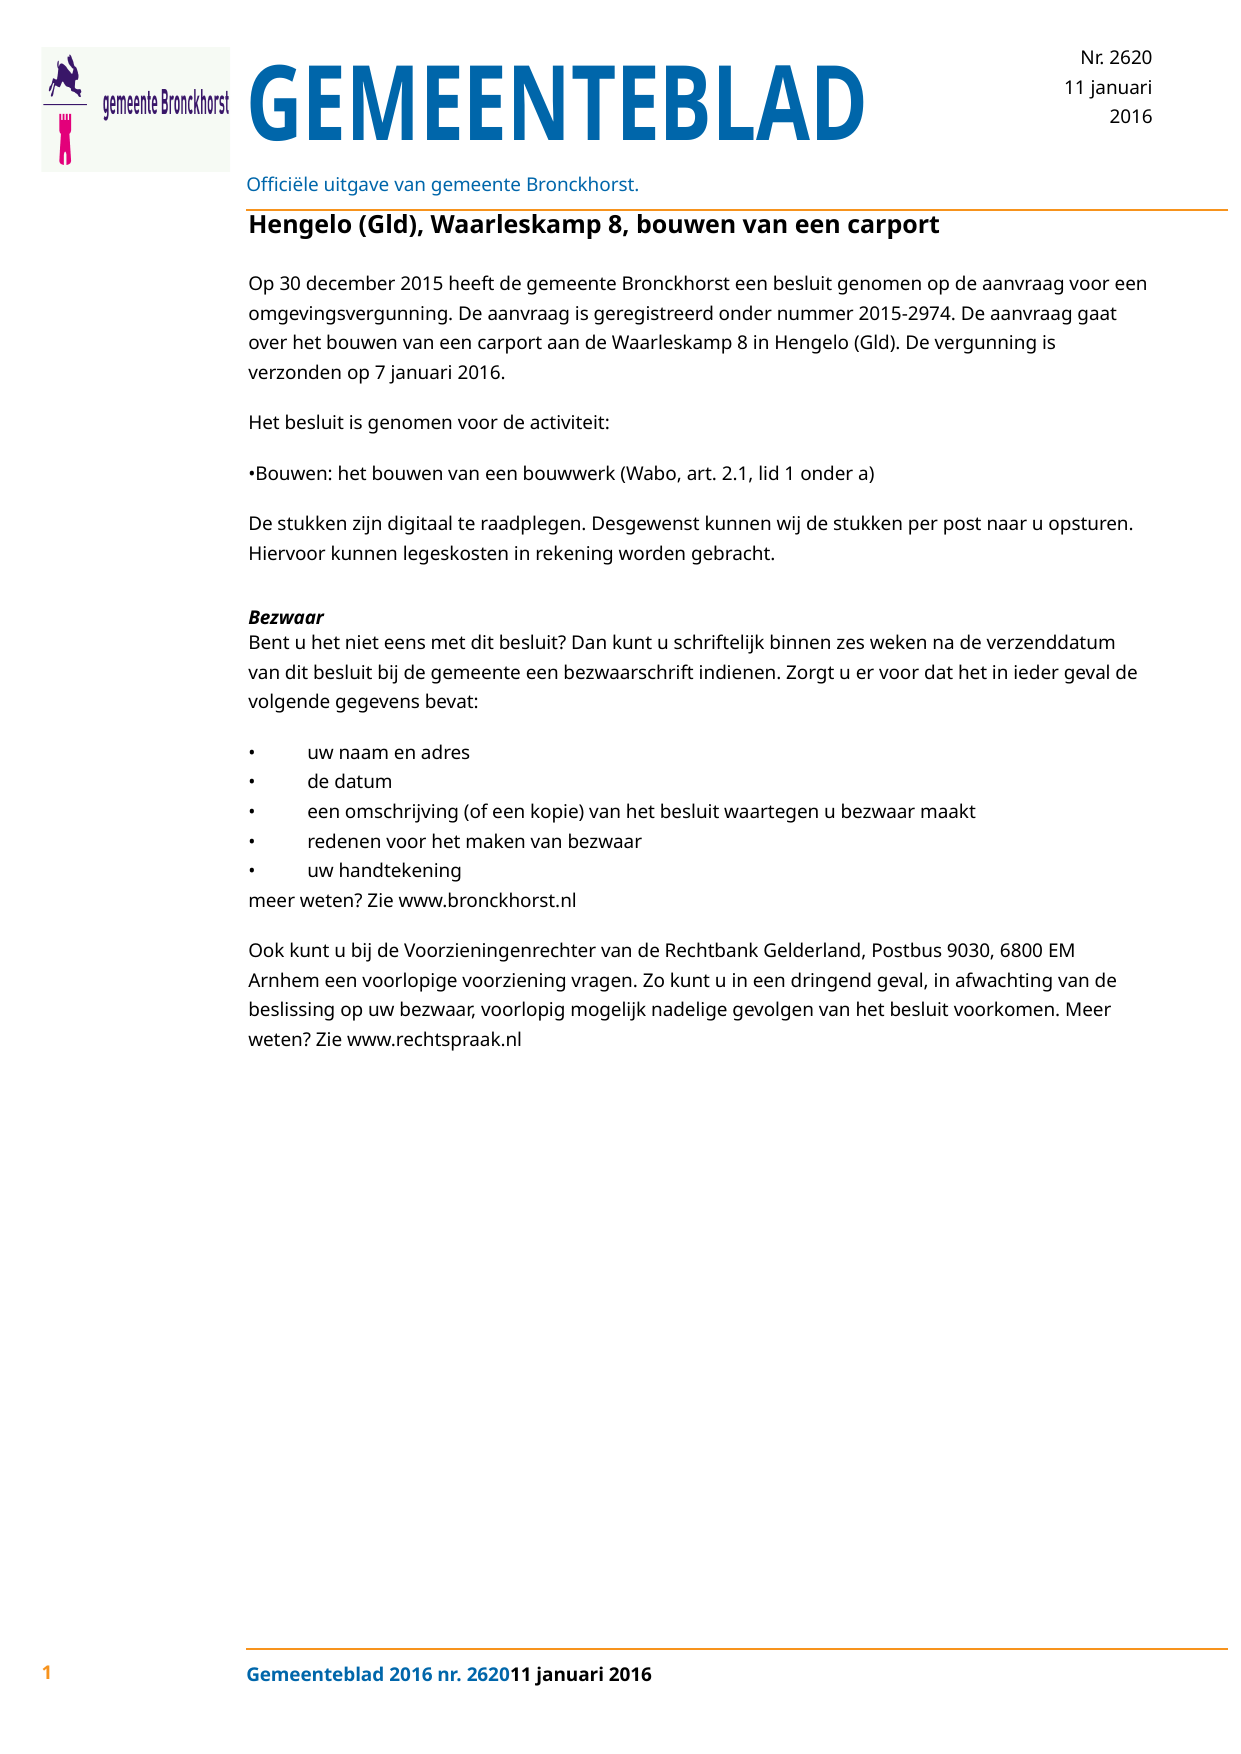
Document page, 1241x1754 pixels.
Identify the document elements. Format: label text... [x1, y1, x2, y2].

text Bezwaar [248, 604, 1152, 629]
list uw handtekening [248, 857, 1152, 883]
list redenen voor het maken van bezwaar [248, 828, 1152, 854]
text •Bouwen: het bouwen van een bouwwerk (Wabo, art. 2.1, lid 1 onder a) [248, 460, 1152, 486]
text Het besluit is genomen voor de activiteit: [248, 409, 1152, 435]
text Hengelo (Gld), Waarleskamp 8, bouwen van een carport [248, 211, 1152, 241]
text De stukken zijn digitaal te raadplegen. Desgewenst kunnen wij de stukken per post naar u opsturen. Hiervoor kunnen legeskosten in rekening worden gebracht. [248, 510, 1152, 566]
picture [41, 47, 231, 172]
text Bent u het niet eens met dit besluit? Dan kunt u schriftelijk binnen zes weken na de verzenddatum van dit besluit bij de gemeente een bezwaarschrift indienen. Zorgt u er voor dat het in ieder geval de volgende gegevens bevat: [248, 629, 1152, 714]
list de datum [248, 769, 1152, 794]
text meer weten? Zie www.bronckhorst.nl [248, 887, 1152, 913]
list een omschrijving (of een kopie) van het besluit waartegen u bezwaar maakt [248, 798, 1152, 824]
list uw naam en adres [248, 739, 1152, 765]
text Ook kunt u bij de Voorzieningenrechter van de Rechtbank Gelderland, Postbus 9030, 6800 EM Arnhem een voorlopige voorziening vragen. Zo kunt u in een dringend geval, in afwachting van de beslissing op uw bezwaar, voorlopig mogelijk nadelige gevolgen van het besluit voorkomen. Meer weten? Zie www.rechtspraak.nl [248, 937, 1152, 1052]
text Op 30 december 2015 heeft de gemeente Bronckhorst een besluit genomen op de aanvraag voor een omgevingsvergunning. De aanvraag is geregistreerd onder nummer 2015-2974. De aanvraag gaat over het bouwen van een carport aan de Waarleskamp 8 in Hengelo (Gld). De vergunning is verzonden op 7 januari 2016. [248, 270, 1152, 385]
